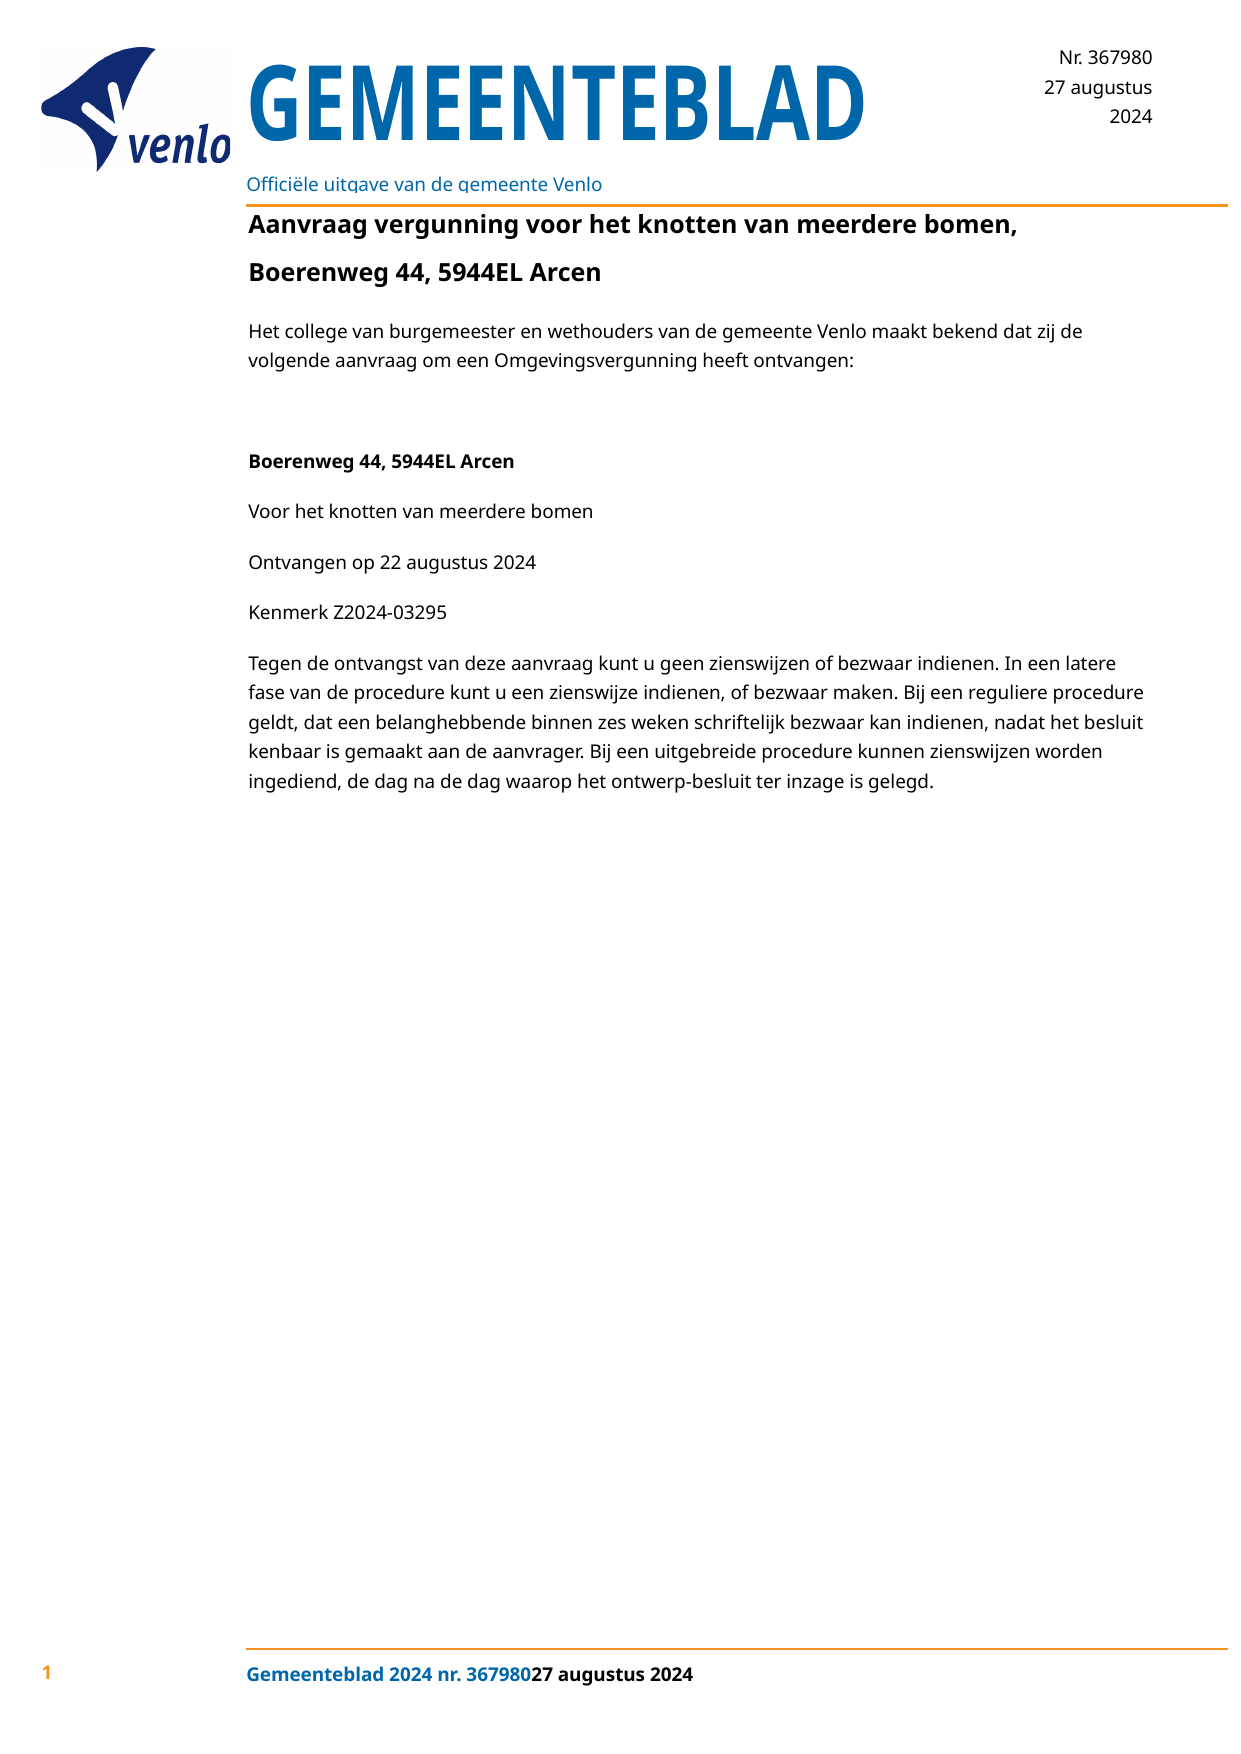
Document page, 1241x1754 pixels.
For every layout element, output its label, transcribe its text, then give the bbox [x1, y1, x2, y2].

text Aanvraag vergunning voor het knotten van meerdere bomen, Boerenweg 44, 5944EL Arcen [248, 207, 1152, 288]
text Voor het knotten van meerdere bomen [248, 499, 1152, 524]
text Kenmerk Z2024-03295 [248, 599, 1152, 625]
picture [41, 47, 231, 172]
text Ontvangen op 22 augustus 2024 [248, 549, 1152, 575]
text Tegen de ontvangst van deze aanvraag kunt u geen zienswijzen of bezwaar indienen. In een latere fase van de procedure kunt u een zienswijze indienen, of bezwaar maken. Bij een reguliere procedure geldt, dat een belanghebbende binnen zes weken schriftelijk bezwaar kan indienen, nadat het besluit kenbaar is gemaakt aan de aanvrager. Bij een uitgebreide procedure kunnen zienswijzen worden ingediend, de dag na de dag waarop het ontwerp-besluit ter inzage is gelegd. [248, 650, 1152, 794]
text Boerenweg 44, 5944EL Arcen [248, 448, 1152, 474]
text Het college van burgemeester en wethouders van de gemeente Venlo maakt bekend dat zij de volgende aanvraag om een Omgevingsvergunning heeft ontvangen: [248, 318, 1152, 373]
